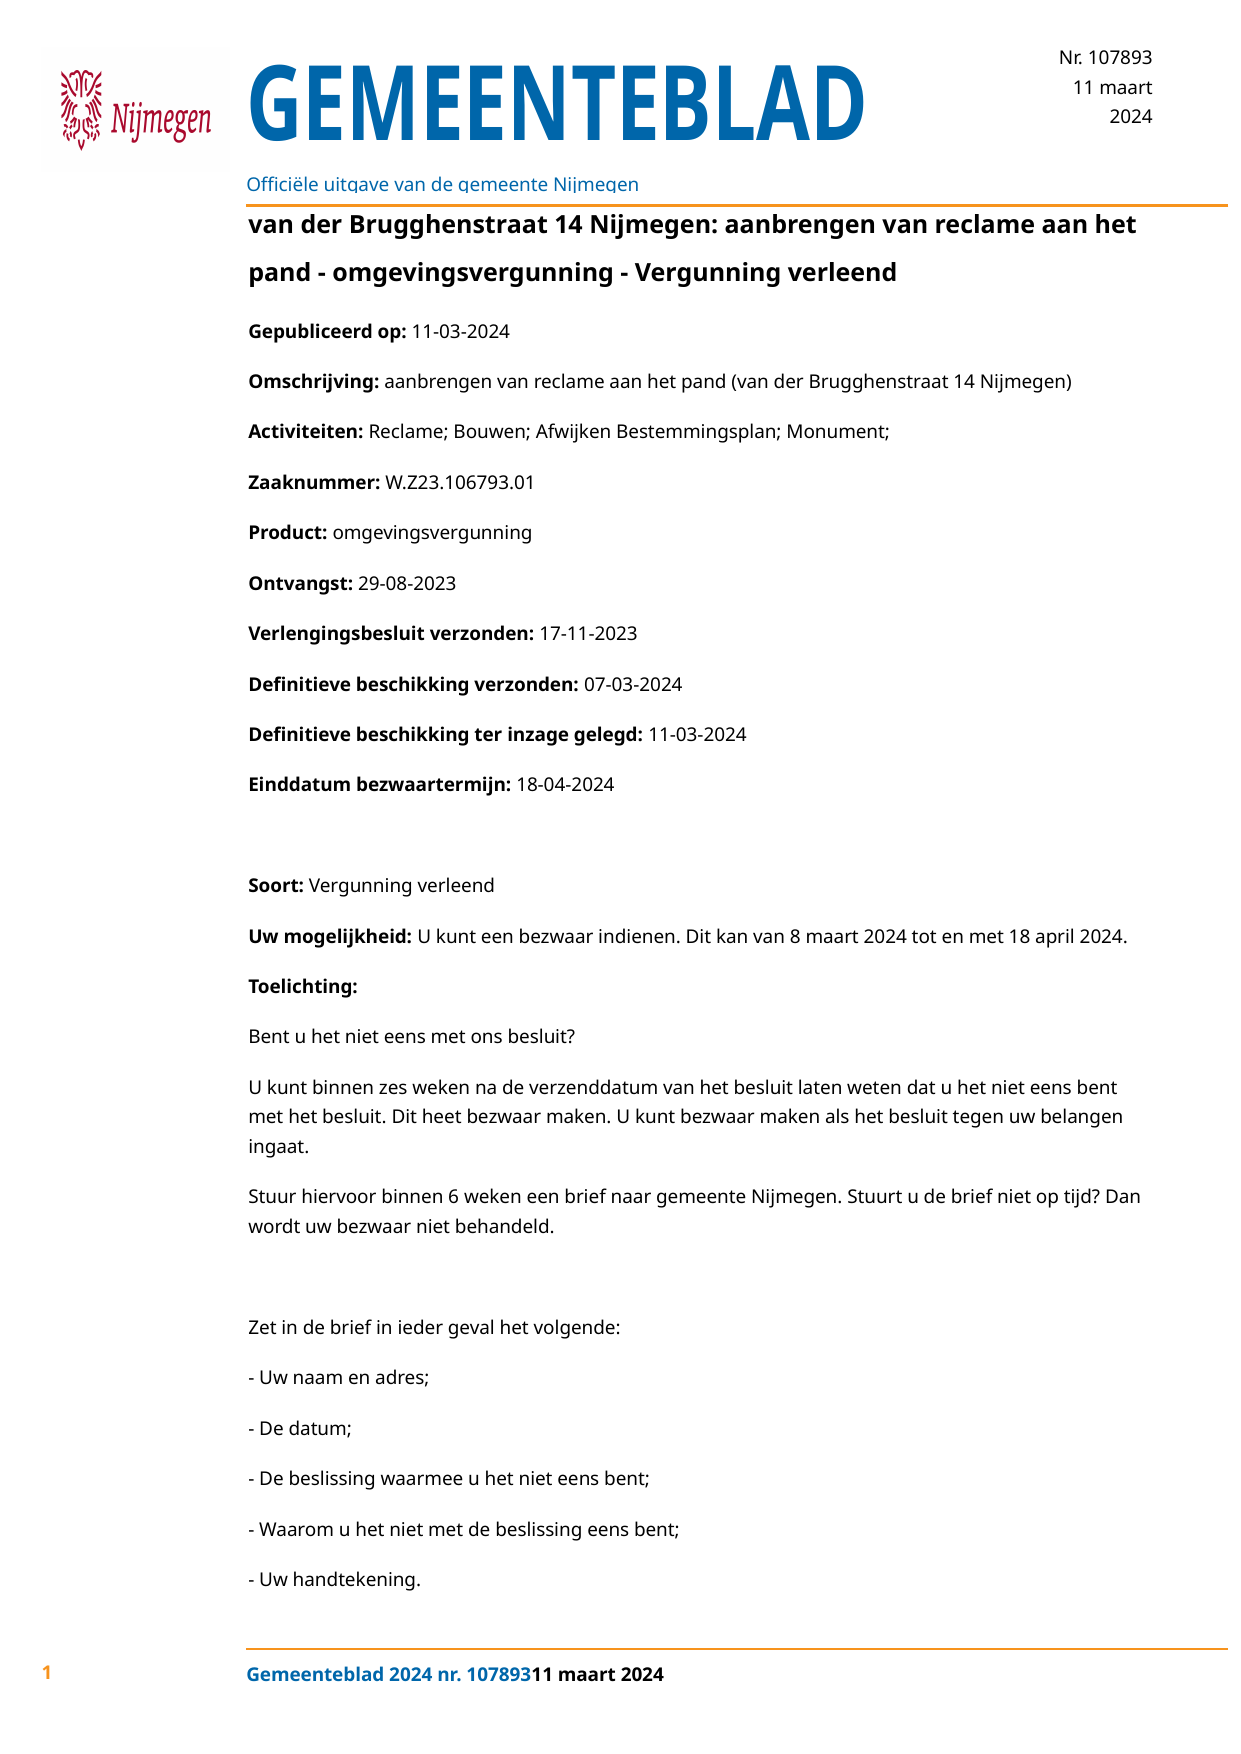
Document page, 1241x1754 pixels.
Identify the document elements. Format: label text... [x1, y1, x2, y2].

text Gepubliceerd op: 11-03-2024 [248, 318, 1152, 344]
picture [41, 47, 231, 172]
text - De beslissing waarmee u het niet eens bent; [248, 1465, 1152, 1491]
text Stuur hiervoor binnen 6 weken een brief naar gemeente Nijmegen. Stuurt u de brief niet op tijd? Dan wordt uw bezwaar niet behandeld. [248, 1184, 1152, 1239]
text Verlengingsbesluit verzonden: 17-11-2023 [248, 620, 1152, 646]
text - Waarom u het niet met de beslissing eens bent; [248, 1516, 1152, 1542]
text Toelichting: [248, 973, 1152, 999]
text van der Brugghenstraat 14 Nijmegen: aanbrengen van reclame aan het pand - omgevingsvergunning - Vergunning verleend [248, 207, 1152, 288]
text Definitieve beschikking ter inzage gelegd: 11-03-2024 [248, 721, 1152, 747]
text Uw mogelijkheid: U kunt een bezwaar indienen. Dit kan van 8 maart 2024 tot en met 18 april 2024. [248, 923, 1152, 949]
text - Uw handtekening. [248, 1566, 1152, 1592]
text Product: omgevingsvergunning [248, 519, 1152, 545]
text - Uw naam en adres; [248, 1364, 1152, 1390]
text Activiteiten: Reclame; Bouwen; Afwijken Bestemmingsplan; Monument; [248, 419, 1152, 444]
text Omschrijving: aanbrengen van reclame aan het pand (van der Brugghenstraat 14 Nijmegen) [248, 368, 1152, 394]
text - De datum; [248, 1415, 1152, 1441]
text Ontvangst: 29-08-2023 [248, 570, 1152, 596]
text Bent u het niet eens met ons besluit? [248, 1024, 1152, 1049]
text Einddatum bezwaartermijn: 18-04-2024 [248, 772, 1152, 797]
text Definitieve beschikking verzonden: 07-03-2024 [248, 671, 1152, 697]
text Zaaknummer: W.Z23.106793.01 [248, 469, 1152, 495]
text Soort: Vergunning verleend [248, 872, 1152, 898]
text Zet in de brief in ieder geval het volgende: [248, 1314, 1152, 1340]
text U kunt binnen zes weken na de verzenddatum van het besluit laten weten dat u het niet eens bent met het besluit. Dit heet bezwaar maken. U kunt bezwaar maken als het besluit tegen uw belangen ingaat. [248, 1074, 1152, 1159]
